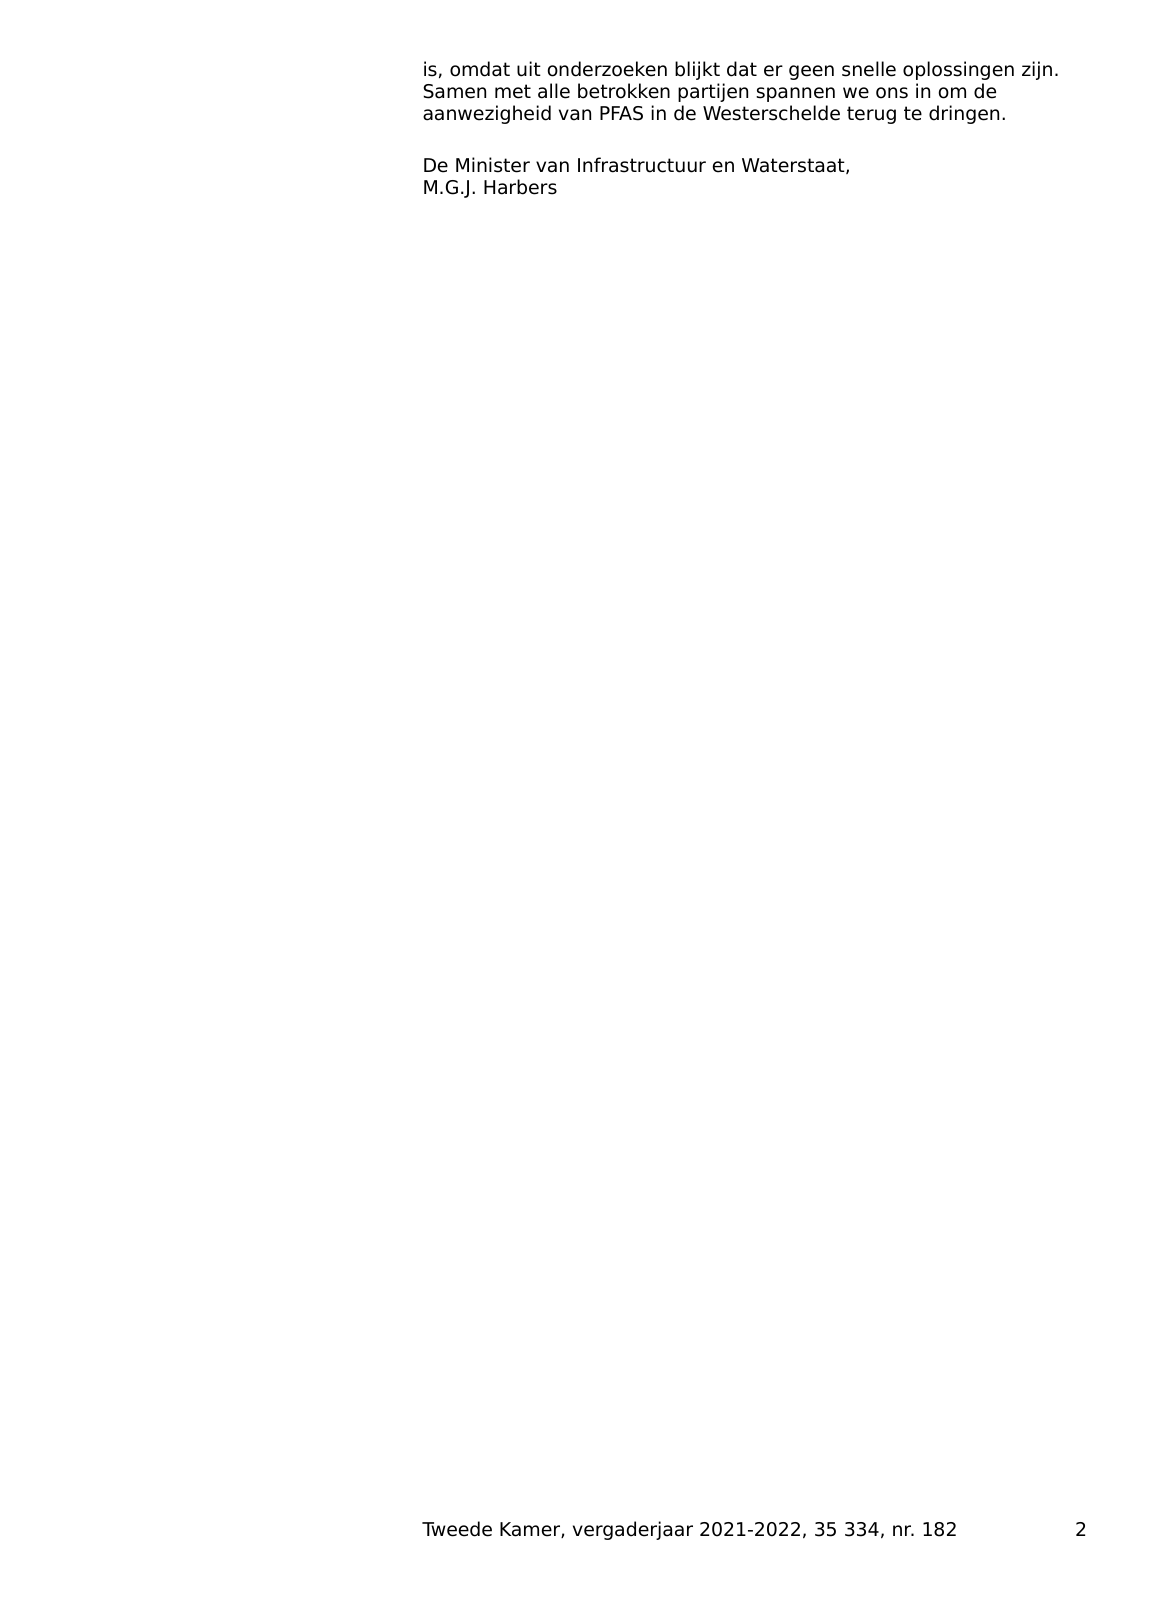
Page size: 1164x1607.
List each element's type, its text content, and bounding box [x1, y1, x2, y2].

text De Minister van Infrastructuur en Waterstaat, M.G.J. Harbers [422, 155, 1087, 199]
text is, omdat uit onderzoeken blijkt dat er geen snelle oplossingen zijn. Samen met alle betrokken partijen spannen we ons in om de aanwezigheid van PFAS in de Westerschelde terug te dringen. [422, 59, 1087, 125]
